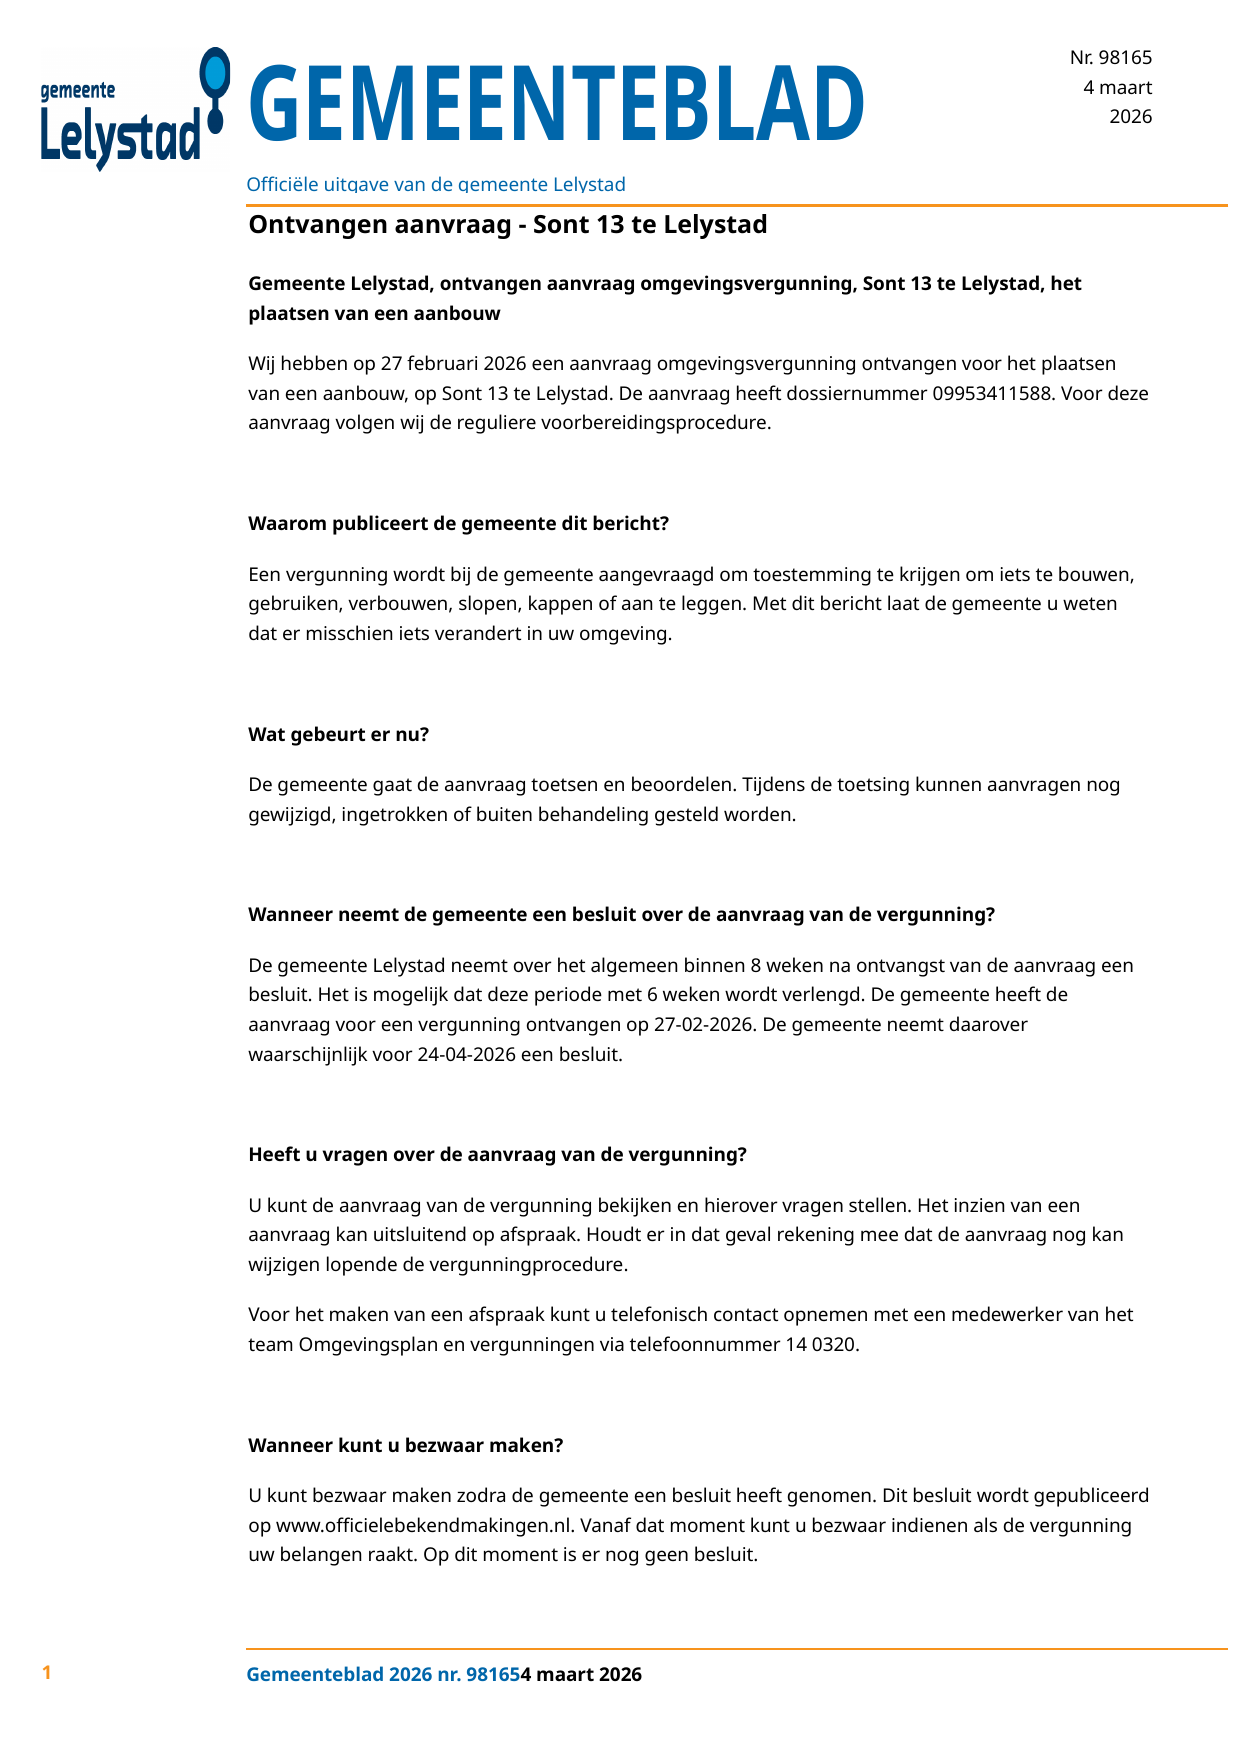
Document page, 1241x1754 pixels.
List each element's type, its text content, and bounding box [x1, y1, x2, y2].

text Ontvangen aanvraag - Sont 13 te Lelystad [248, 207, 1152, 241]
text Voor het maken van een afspraak kunt u telefonisch contact opnemen met een medewerker van het team Omgevingsplan en vergunningen via telefoonnummer 14 0320. [248, 1302, 1152, 1357]
text Waarom publiceert de gemeente dit bericht? [248, 510, 1152, 536]
text De gemeente gaat de aanvraag toetsen en beoordelen. Tijdens de toetsing kunnen aanvragen nog gewijzigd, ingetrokken of buiten behandeling gesteld worden. [248, 771, 1152, 826]
text Gemeente Lelystad, ontvangen aanvraag omgevingsvergunning, Sont 13 te Lelystad, het plaatsen van een aanbouw [248, 270, 1152, 326]
text Wanneer kunt u bezwaar maken? [248, 1432, 1152, 1458]
text Wij hebben op 27 februari 2026 een aanvraag omgevingsvergunning ontvangen voor het plaatsen van een aanbouw, op Sont 13 te Lelystad. De aanvraag heeft dossiernummer 09953411588. Voor deze aanvraag volgen wij de reguliere voorbereidingsprocedure. [248, 350, 1152, 435]
text Heeft u vragen over de aanvraag van de vergunning? [248, 1142, 1152, 1167]
text Wanneer neemt de gemeente een besluit over de aanvraag van de vergunning? [248, 902, 1152, 927]
text De gemeente Lelystad neemt over het algemeen binnen 8 weken na ontvangst van de aanvraag een besluit. Het is mogelijk dat deze periode met 6 weken wordt verlengd. De gemeente heeft de aanvraag voor een vergunning ontvangen op 27-02-2026. De gemeente neemt daarover waarschijnlijk voor 24-04-2026 een besluit. [248, 952, 1152, 1066]
text U kunt de aanvraag van de vergunning bekijken en hierover vragen stellen. Het inzien van een aanvraag kan uitsluitend op afspraak. Houdt er in dat geval rekening mee dat de aanvraag nog kan wijzigen lopende de vergunningprocedure. [248, 1192, 1152, 1277]
picture [41, 47, 231, 172]
text U kunt bezwaar maken zodra de gemeente een besluit heeft genomen. Dit besluit wordt gepubliceerd op www.officielebekendmakingen.nl. Vanaf dat moment kunt u bezwaar indienen als de vergunning uw belangen raakt. Op dit moment is er nog geen besluit. [248, 1482, 1152, 1567]
text Wat gebeurt er nu? [248, 721, 1152, 746]
text Een vergunning wordt bij de gemeente aangevraagd om toestemming te krijgen om iets te bouwen, gebruiken, verbouwen, slopen, kappen of aan te leggen. Met dit bericht laat de gemeente u weten dat er misschien iets verandert in uw omgeving. [248, 561, 1152, 646]
